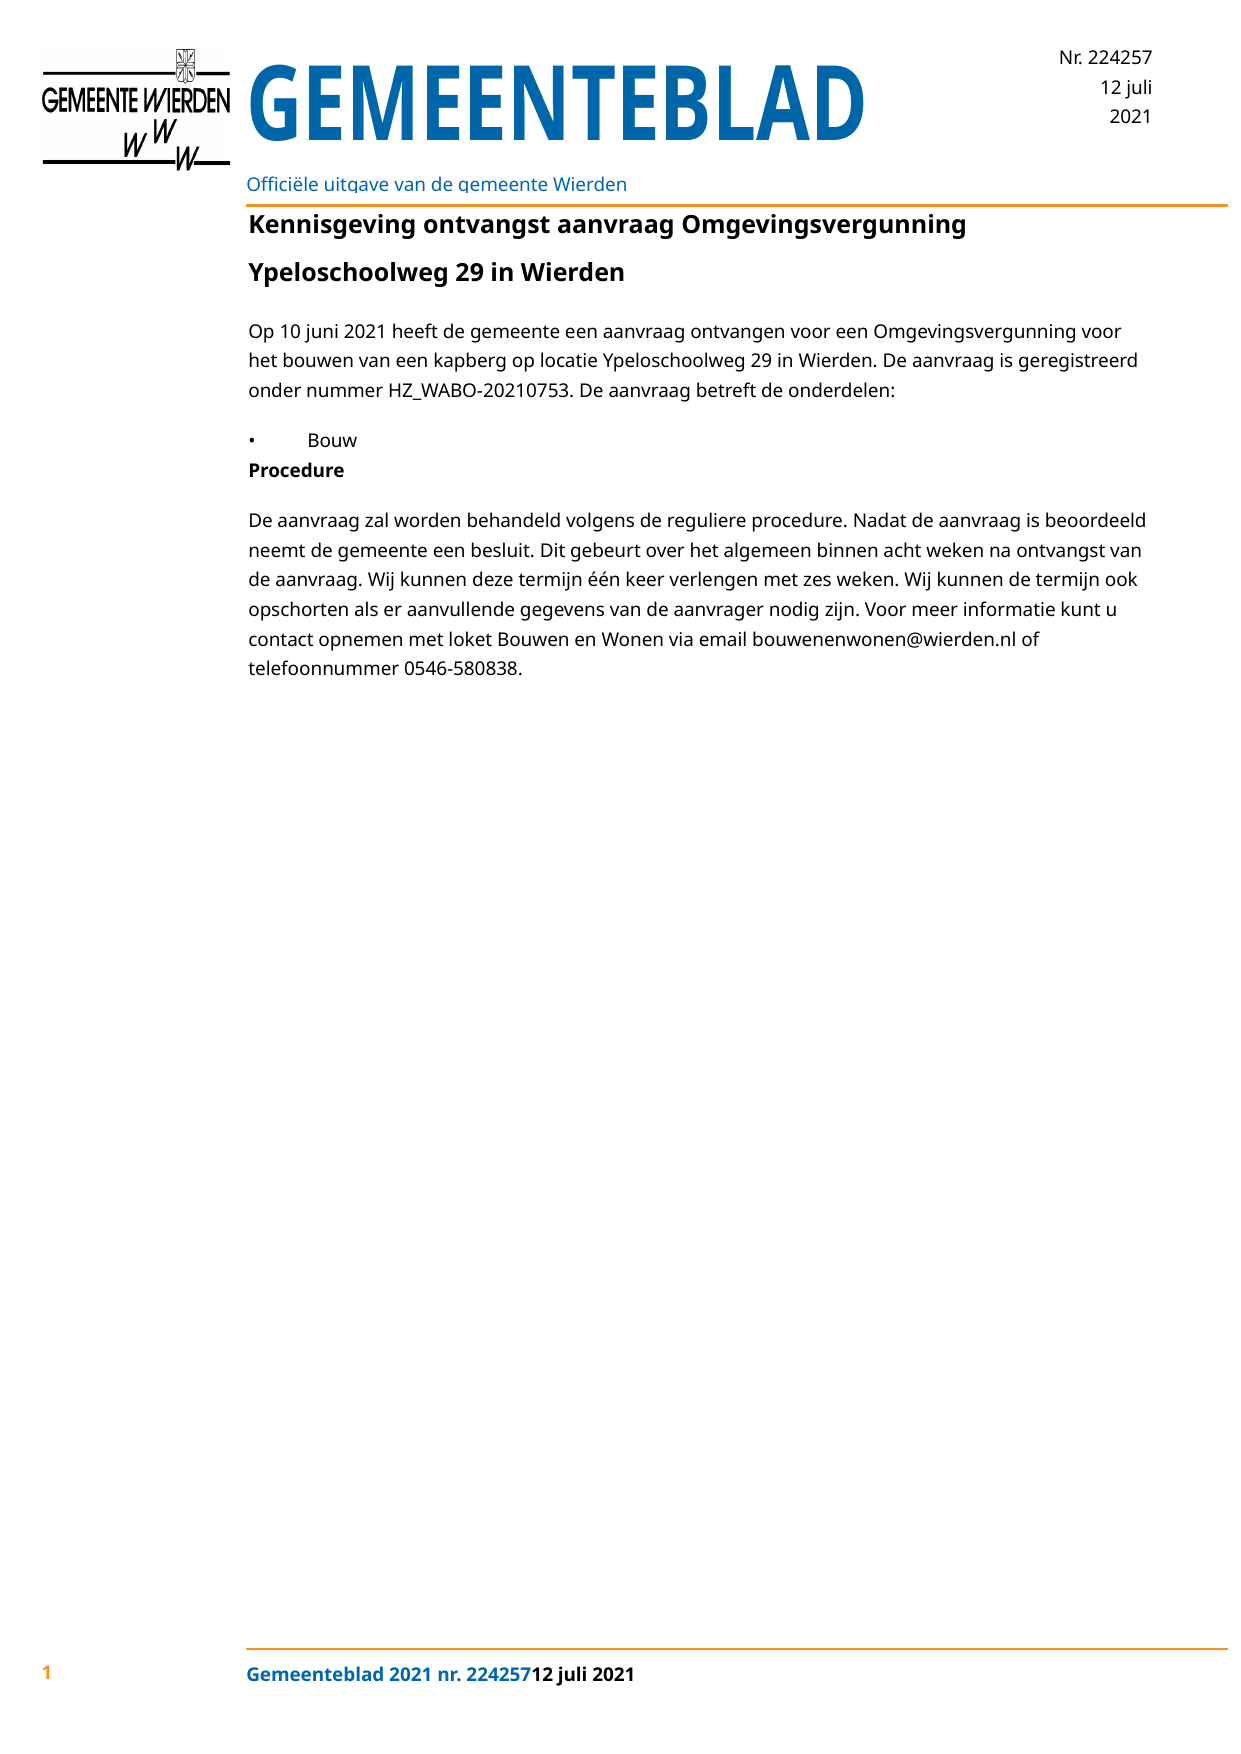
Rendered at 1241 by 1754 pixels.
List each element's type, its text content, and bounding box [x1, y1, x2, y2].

list Bouw [248, 427, 1152, 453]
text De aanvraag zal worden behandeld volgens de reguliere procedure. Nadat de aanvraag is beoordeeld neemt de gemeente een besluit. Dit gebeurt over het algemeen binnen acht weken na ontvangst van de aanvraag. Wij kunnen deze termijn één keer verlengen met zes weken. Wij kunnen de termijn ook opschorten als er aanvullende gegevens van de aanvrager nodig zijn. Voor meer informatie kunt u contact opnemen met loket Bouwen en Wonen via email bouwenenwonen@wierden.nl of telefoonnummer 0546-580838. [248, 507, 1152, 681]
text Kennisgeving ontvangst aanvraag Omgevingsvergunning Ypeloschoolweg 29 in Wierden [248, 207, 1152, 288]
text Procedure [248, 457, 1152, 483]
text Op 10 juni 2021 heeft de gemeente een aanvraag ontvangen voor een Omgevingsvergunning voor het bouwen van een kapberg op locatie Ypeloschoolweg 29 in Wierden. De aanvraag is geregistreerd onder nummer HZ_WABO-20210753. De aanvraag betreft de onderdelen: [248, 318, 1152, 403]
picture [41, 47, 231, 172]
